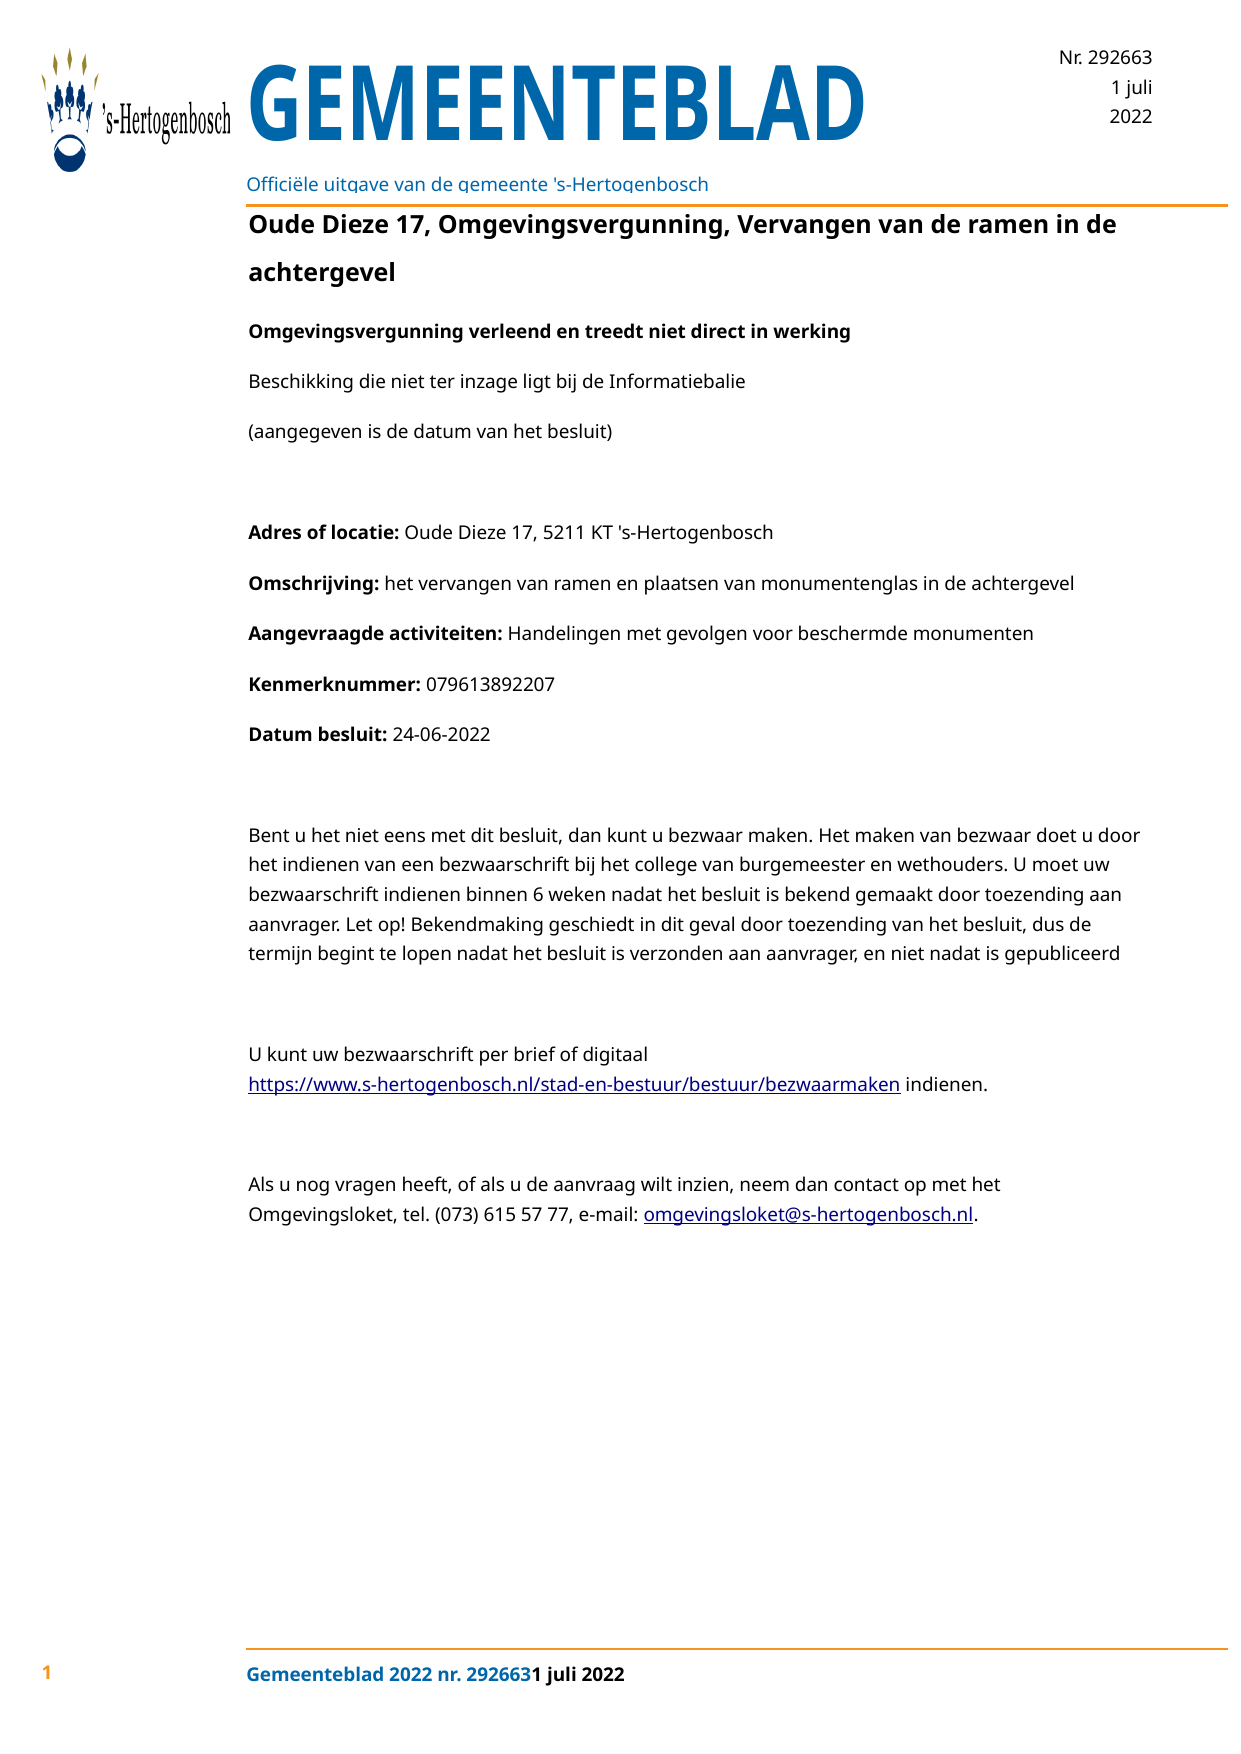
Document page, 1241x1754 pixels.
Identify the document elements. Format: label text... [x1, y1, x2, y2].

text U kunt uw bezwaarschrift per brief of digitaal https://www.s-hertogenbosch.nl/stad-en-bestuur/bestuur/bezwaarmaken indienen. [248, 1041, 1152, 1097]
text Oude Dieze 17, Omgevingsvergunning, Vervangen van de ramen in de achtergevel [248, 207, 1152, 288]
text Omgevingsvergunning verleend en treedt niet direct in werking [248, 318, 1152, 344]
text Kenmerknummer: 079613892207 [248, 671, 1152, 697]
text Adres of locatie: Oude Dieze 17, 5211 KT 's-Hertogenbosch [248, 519, 1152, 545]
text Beschikking die niet ter inzage ligt bij de Informatiebalie [248, 368, 1152, 394]
picture [41, 47, 231, 172]
text Bent u het niet eens met dit besluit, dan kunt u bezwaar maken. Het maken van bezwaar doet u door het indienen van een bezwaarschrift bij het college van burgemeester en wethouders. U moet uw bezwaarschrift indienen binnen 6 weken nadat het besluit is bekend gemaakt door toezending aan aanvrager. Let op! Bekendmaking geschiedt in dit geval door toezending van het besluit, dus de termijn begint te lopen nadat het besluit is verzonden aan aanvrager, en niet nadat is gepubliceerd [248, 822, 1152, 966]
text (aangegeven is de datum van het besluit) [248, 419, 1152, 444]
text Omschrijving: het vervangen van ramen en plaatsen van monumentenglas in de achtergevel [248, 570, 1152, 596]
text Als u nog vragen heeft, of als u de aanvraag wilt inzien, neem dan contact op met het Omgevingsloket, tel. (073) 615 57 77, e-mail: omgevingsloket@s-hertogenbosch.nl. [248, 1172, 1152, 1227]
text Aangevraagde activiteiten: Handelingen met gevolgen voor beschermde monumenten [248, 620, 1152, 646]
text Datum besluit: 24-06-2022 [248, 721, 1152, 747]
